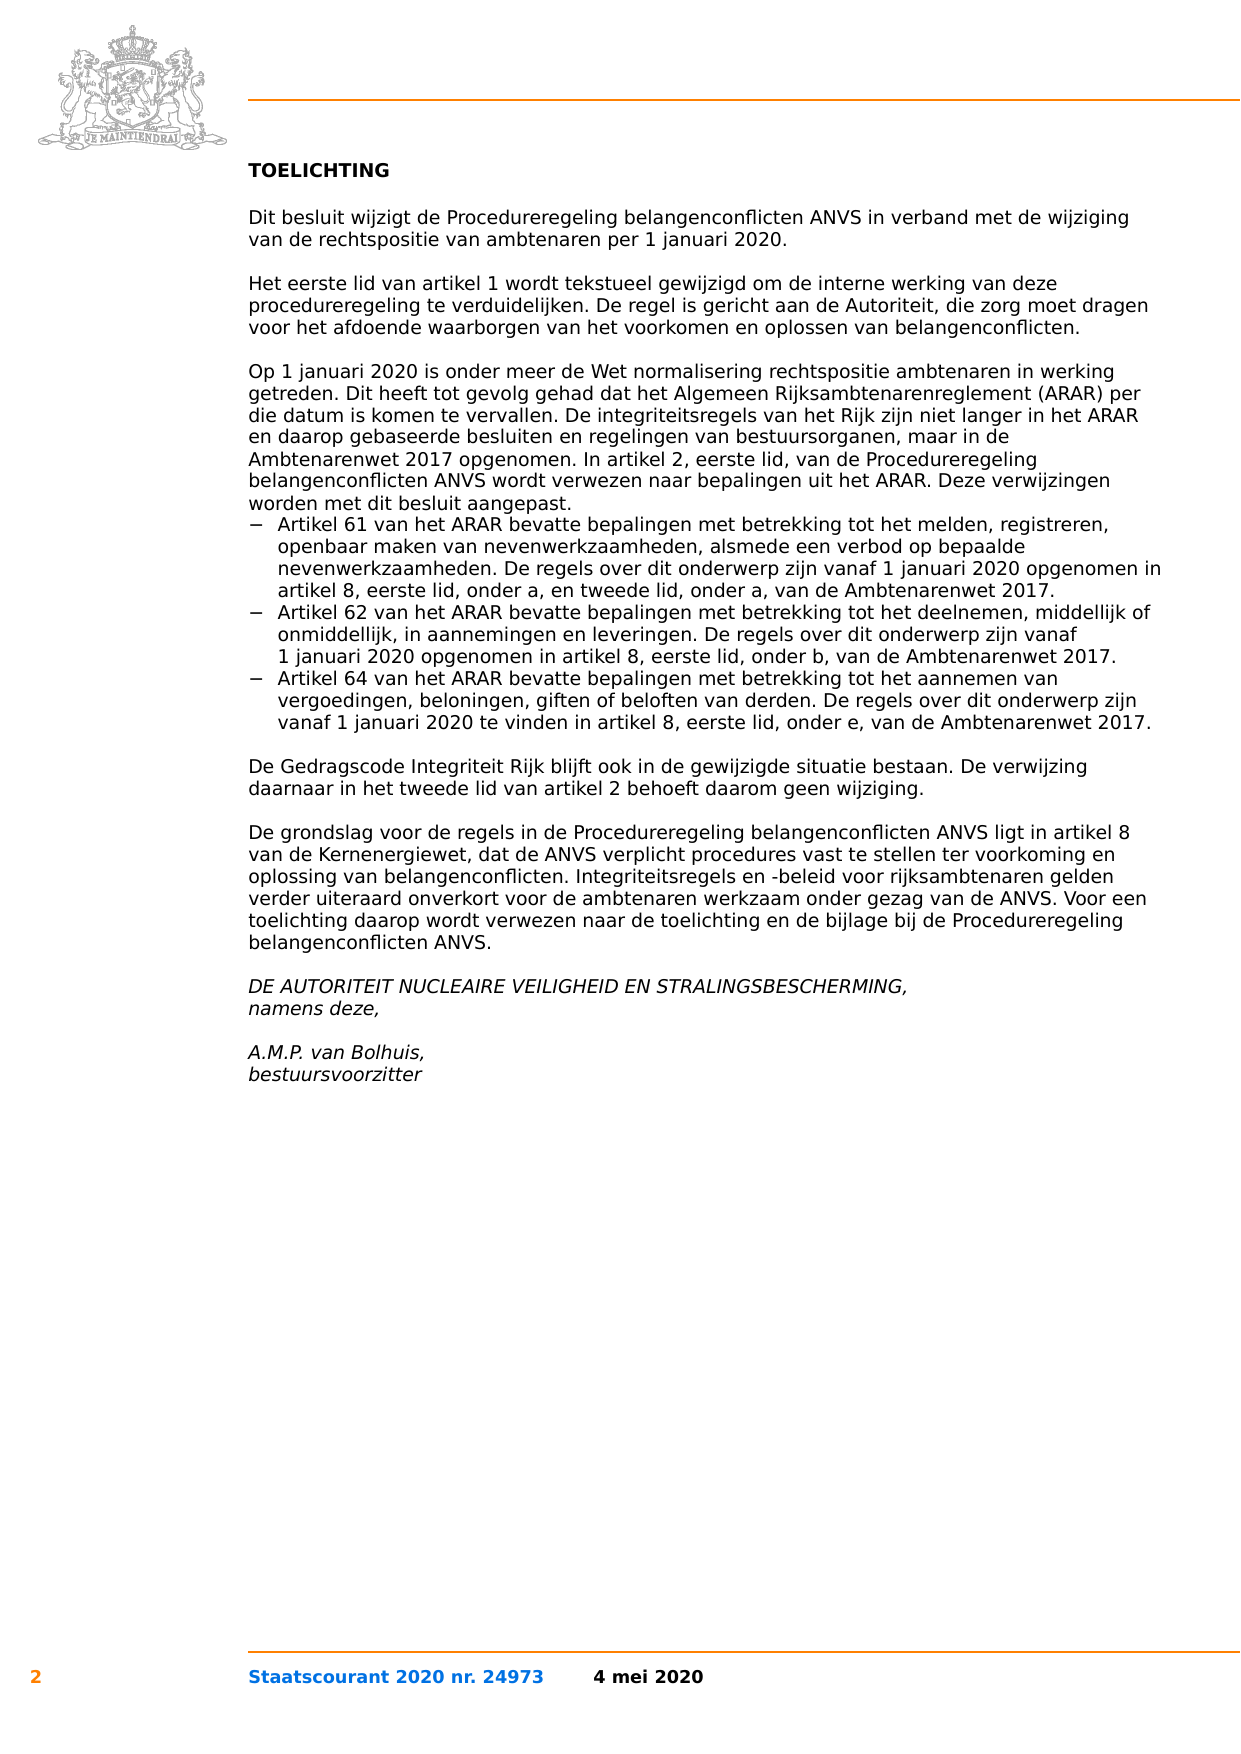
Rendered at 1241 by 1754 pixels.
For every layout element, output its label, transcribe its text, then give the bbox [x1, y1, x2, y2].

text Dit besluit wijzigt de Procedureregeling belangenconflicten ANVS in verband met de wijziging van de rechtspositie van ambtenaren per 1 januari 2020. [248, 207, 1163, 251]
text DE AUTORITEIT NUCLEAIRE VEILIGHEID EN STRALINGSBESCHERMING, namens deze, A.M.P. van Bolhuis, bestuursvoorzitter [248, 976, 1163, 1086]
text Op 1 januari 2020 is onder meer de Wet normalisering rechtspositie ambtenaren in werking getreden. Dit heeft tot gevolg gehad dat het Algemeen Rijksambtenarenreglement (ARAR) per die datum is komen te vervallen. De integriteitsregels van het Rijk zijn niet langer in het ARAR en daarop gebaseerde besluiten en regelingen van bestuursorganen, maar in de Ambtenarenwet 2017 opgenomen. In artikel 2, eerste lid, van de Procedureregeling belangenconflicten ANVS wordt verwezen naar bepalingen uit het ARAR. Deze verwijzingen worden met dit besluit aangepast. [248, 361, 1163, 514]
text De grondslag voor de regels in de Procedureregeling belangenconflicten ANVS ligt in artikel 8 van de Kernenergiewet, dat de ANVS verplicht procedures vast te stellen ter voorkoming en oplossing van belangenconflicten. Integriteitsregels en -beleid voor rijksambtenaren gelden verder uiteraard onverkort voor de ambtenaren werkzaam onder gezag van de ANVS. Voor een toelichting daarop wordt verwezen naar de toelichting en de bijlage bij de Procedureregeling belangenconflicten ANVS. [248, 822, 1163, 954]
text − Artikel 62 van het ARAR bevatte bepalingen met betrekking tot het deelnemen, middellijk of onmiddellijk, in aannemingen en leveringen. De regels over dit onderwerp zijn vanaf 1 januari 2020 opgenomen in artikel 8, eerste lid, onder b, van de Ambtenarenwet 2017. [248, 602, 1163, 668]
text Het eerste lid van artikel 1 wordt tekstueel gewijzigd om de interne werking van deze procedureregeling te verduidelijken. De regel is gericht aan de Autoriteit, die zorg moet dragen voor het afdoende waarborgen van het voorkomen en oplossen van belangenconflicten. [248, 273, 1163, 339]
subtitle TOELICHTING [248, 160, 1163, 182]
text De Gedragscode Integriteit Rijk blijft ook in de gewijzigde situatie bestaan. De verwijzing daarnaar in het tweede lid van artikel 2 behoeft daarom geen wijziging. [248, 756, 1163, 800]
picture [38, 25, 227, 150]
text − Artikel 64 van het ARAR bevatte bepalingen met betrekking tot het aannemen van vergoedingen, beloningen, giften of beloften van derden. De regels over dit onderwerp zijn vanaf 1 januari 2020 te vinden in artikel 8, eerste lid, onder e, van de Ambtenarenwet 2017. [248, 668, 1163, 734]
text − Artikel 61 van het ARAR bevatte bepalingen met betrekking tot het melden, registreren, openbaar maken van nevenwerkzaamheden, alsmede een verbod op bepaalde nevenwerkzaamheden. De regels over dit onderwerp zijn vanaf 1 januari 2020 opgenomen in artikel 8, eerste lid, onder a, en tweede lid, onder a, van de Ambtenarenwet 2017. [248, 514, 1163, 602]
